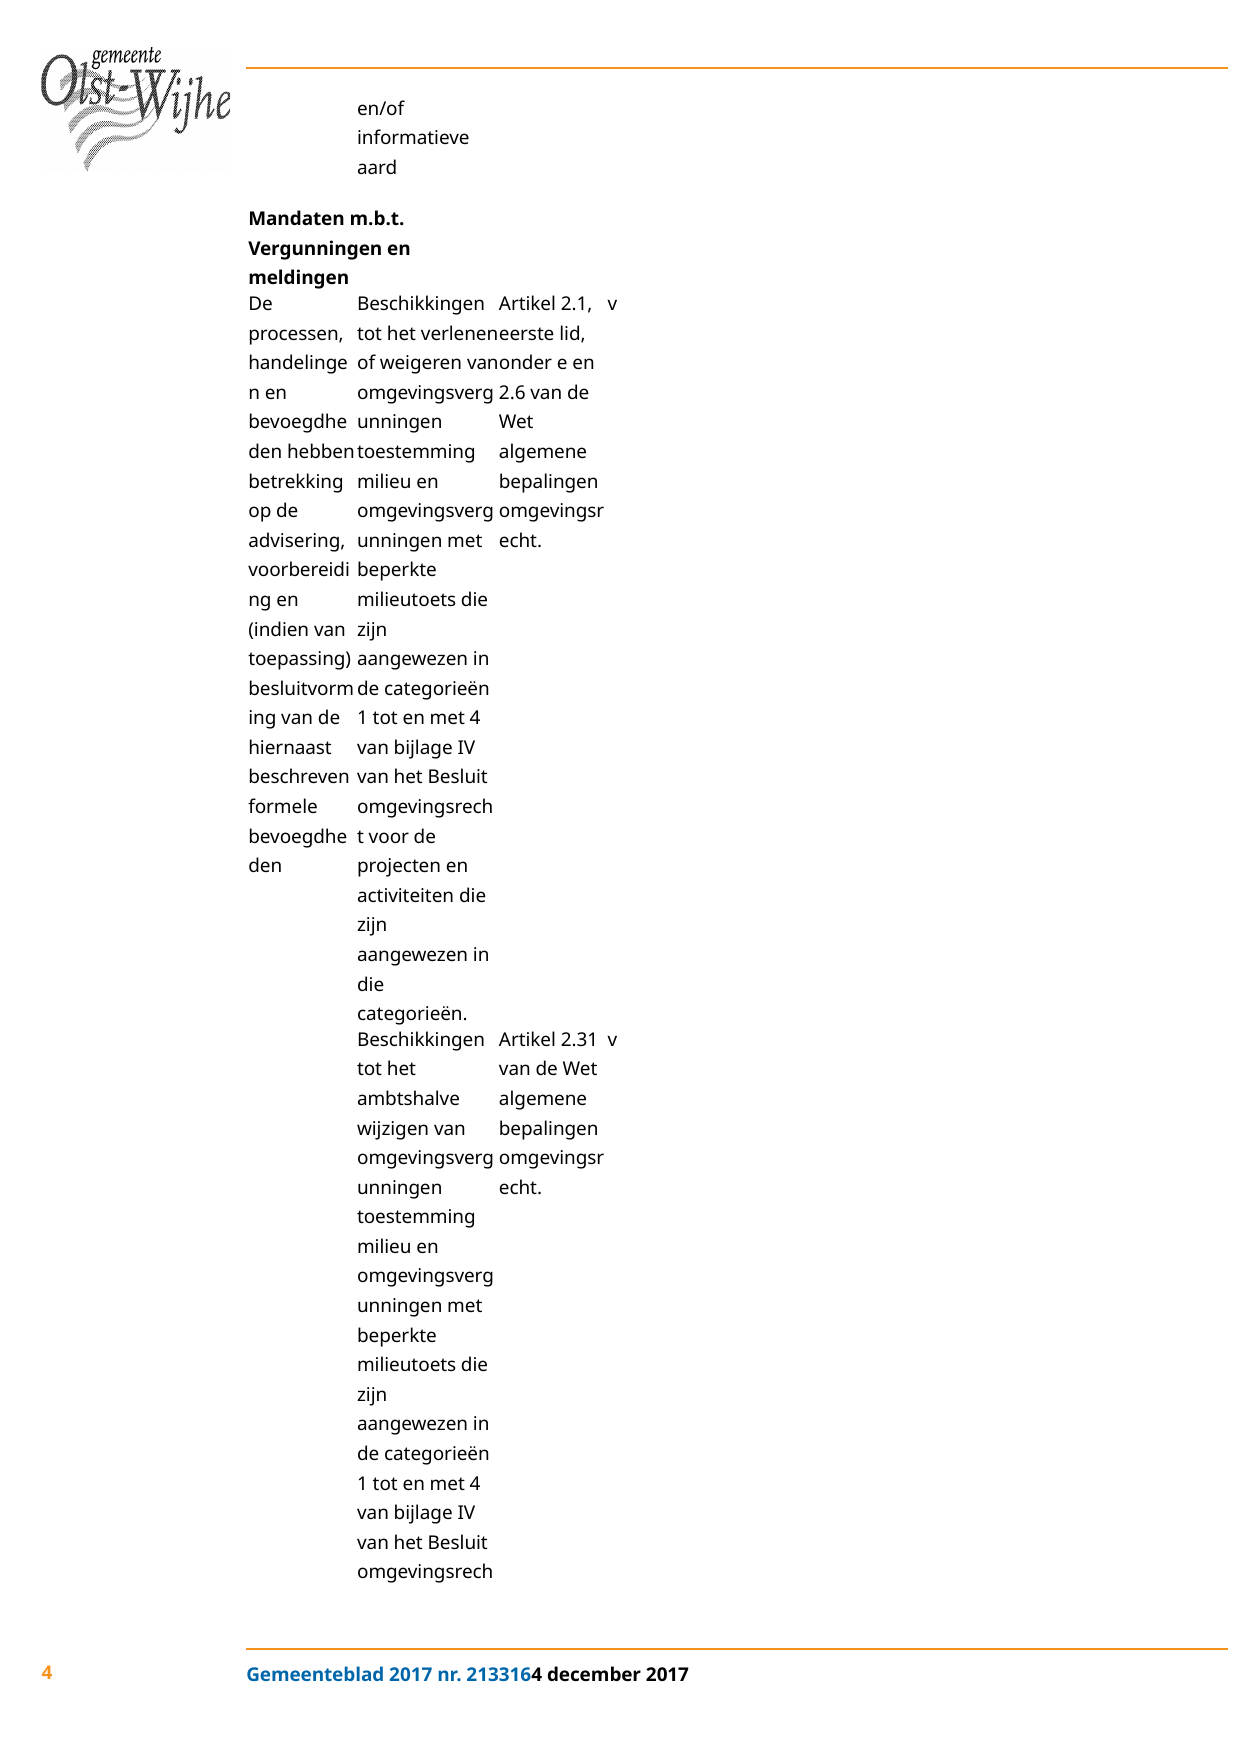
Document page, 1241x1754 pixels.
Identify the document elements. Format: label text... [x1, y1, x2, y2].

table_cell [934, 1026, 1043, 1584]
table_cell en/of informatieve aard [357, 95, 499, 180]
table_cell Beschikkingen tot het verlenen of weigeren van omgevingsvergunningen toestemming milieu en omgevingsvergunningen met beperkte milieutoets die zijn aangewezen in de categorieën 1 tot en met 4 van bijlage IV van het Besluit omgevingsrecht voor de projecten en activiteiten die zijn aangewezen in die categorieën. [357, 290, 499, 1026]
table_cell [248, 95, 357, 180]
table_cell [934, 95, 1043, 180]
table_cell [825, 95, 934, 180]
table_cell [934, 205, 1043, 290]
table_cell [1043, 290, 1152, 1026]
table_cell [608, 95, 716, 180]
table_cell [825, 205, 934, 290]
table_cell Artikel 2.1, eerste lid, onder e en 2.6 van de Wet algemene bepalingen omgevingsrecht. [499, 290, 607, 1026]
table_cell [499, 95, 607, 180]
table_cell Artikel 2.31 van de Wet algemene bepalingen omgevingsrecht. [499, 1026, 607, 1584]
table_cell [934, 290, 1043, 1026]
table_cell [1043, 205, 1152, 290]
table_cell [825, 1026, 934, 1584]
table_cell [716, 1026, 825, 1584]
table_cell [499, 205, 825, 290]
table_cell [1043, 95, 1152, 180]
table_cell [716, 95, 825, 180]
table_cell De processen, handelingen en bevoegdheden hebben betrekking op de advisering, voorbereiding en (indien van toepassing) besluitvorming van de hiernaast beschreven formele bevoegdheden [248, 290, 357, 1584]
table_cell v [608, 290, 716, 1026]
table_cell v [608, 1026, 716, 1584]
table_cell [825, 290, 934, 1026]
table_cell [1043, 1026, 1152, 1584]
table_cell Beschikkingen tot het ambtshalve wijzigen van omgevingsvergunningen toestemming milieu en omgevingsvergunningen met beperkte milieutoets die zijn aangewezen in de categorieën 1 tot en met 4 van bijlage IV van het Besluit omgevingsrech [357, 1026, 499, 1584]
table_cell [716, 290, 825, 1026]
table_cell [248, 180, 1152, 205]
picture [41, 47, 231, 172]
table_cell Mandaten m.b.t. Vergunningen en meldingen [248, 205, 499, 290]
